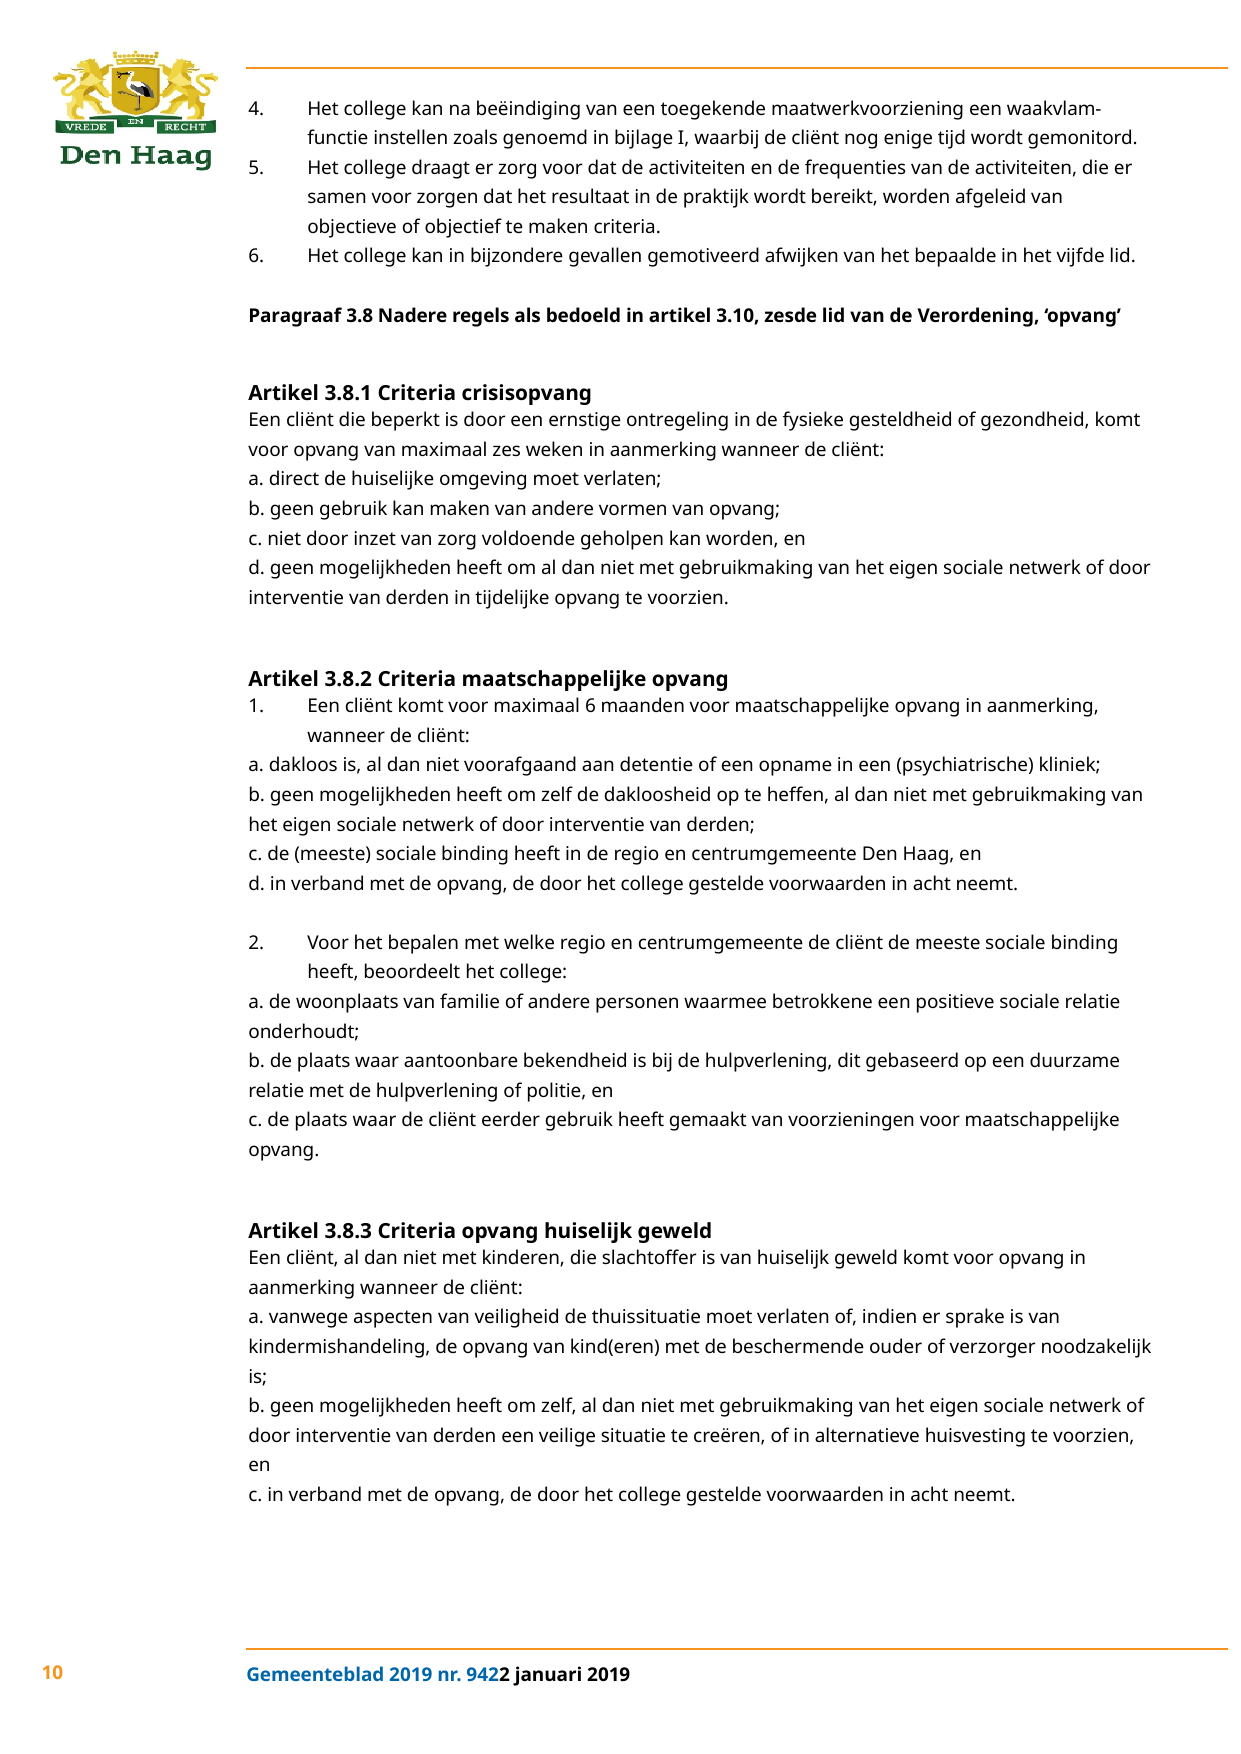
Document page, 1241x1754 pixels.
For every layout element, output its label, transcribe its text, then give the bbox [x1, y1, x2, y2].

text Een cliënt, al dan niet met kinderen, die slachtoffer is van huiselijk geweld komt voor opvang in aanmerking wanneer de cliënt: [248, 1244, 1152, 1300]
text a. vanwege aspecten van veiligheid de thuissituatie moet verlaten of, indien er sprake is van kindermishandeling, de opvang van kind(eren) met de beschermende ouder of verzorger noodzakelijk is; [248, 1304, 1152, 1389]
text c. de (meeste) sociale binding heeft in de regio en centrumgemeente Den Haag, en [248, 840, 1152, 866]
list Het college kan na beëindiging van een toegekende maatwerkvoorziening een waakvlam-functie instellen zoals genoemd in bijlage I, waarbij de cliënt nog enige tijd wordt gemonitord. [248, 95, 1152, 150]
list Het college draagt er zorg voor dat de activiteiten en de frequenties van de activiteiten, die er samen voor zorgen dat het resultaat in de praktijk wordt bereikt, worden afgeleid van objectieve of objectief te maken criteria. [248, 154, 1152, 239]
text b. geen mogelijkheden heeft om zelf de dakloosheid op te heffen, al dan niet met gebruikmaking van het eigen sociale netwerk of door interventie van derden; [248, 781, 1152, 836]
text d. in verband met de opvang, de door het college gestelde voorwaarden in acht neemt. [248, 870, 1152, 896]
text a. dakloos is, al dan niet voorafgaand aan detentie of een opname in een (psychiatrische) kliniek; [248, 752, 1152, 777]
text Artikel 3.8.3 Criteria opvang huiselijk geweld [248, 1216, 1152, 1244]
text Artikel 3.8.1 Criteria crisisopvang [248, 378, 1152, 406]
list Het college kan in bijzondere gevallen gemotiveerd afwijken van het bepaalde in het vijfde lid. [248, 243, 1152, 268]
text Een cliënt die beperkt is door een ernstige ontregeling in de fysieke gesteldheid of gezondheid, komt voor opvang van maximaal zes weken in aanmerking wanneer de cliënt: [248, 406, 1152, 462]
text Paragraaf 3.8 Nadere regels als bedoeld in artikel 3.10, zesde lid van de Verordening, ‘opvang’ [248, 302, 1152, 328]
text a. de woonplaats van familie of andere personen waarmee betrokkene een positieve sociale relatie onderhoudt; [248, 988, 1152, 1043]
text d. geen mogelijkheden heeft om al dan niet met gebruikmaking van het eigen sociale netwerk of door interventie van derden in tijdelijke opvang te voorzien. [248, 554, 1152, 610]
text c. de plaats waar de cliënt eerder gebruik heeft gemaakt van voorzieningen voor maatschappelijke opvang. [248, 1107, 1152, 1162]
text b. de plaats waar aantoonbare bekendheid is bij de hulpverlening, dit gebaseerd op een duurzame relatie met de hulpverlening of politie, en [248, 1047, 1152, 1103]
text c. niet door inzet van zorg voldoende geholpen kan worden, en [248, 525, 1152, 551]
text b. geen gebruik kan maken van andere vormen van opvang; [248, 495, 1152, 521]
text a. direct de huiselijke omgeving moet verlaten; [248, 466, 1152, 491]
text c. in verband met de opvang, de door het college gestelde voorwaarden in acht neemt. [248, 1481, 1152, 1507]
text Artikel 3.8.2 Criteria maatschappelijke opvang [248, 664, 1152, 692]
text b. geen mogelijkheden heeft om zelf, al dan niet met gebruikmaking van het eigen sociale netwerk of door interventie van derden een veilige situatie te creëren, of in alternatieve huisvesting te voorzien, en [248, 1392, 1152, 1477]
list Voor het bepalen met welke regio en centrumgemeente de cliënt de meeste sociale binding heeft, beoordeelt het college: [248, 929, 1152, 984]
picture [41, 47, 231, 172]
list Een cliënt komt voor maximaal 6 maanden voor maatschappelijke opvang in aanmerking, wanneer de cliënt: [248, 692, 1152, 748]
